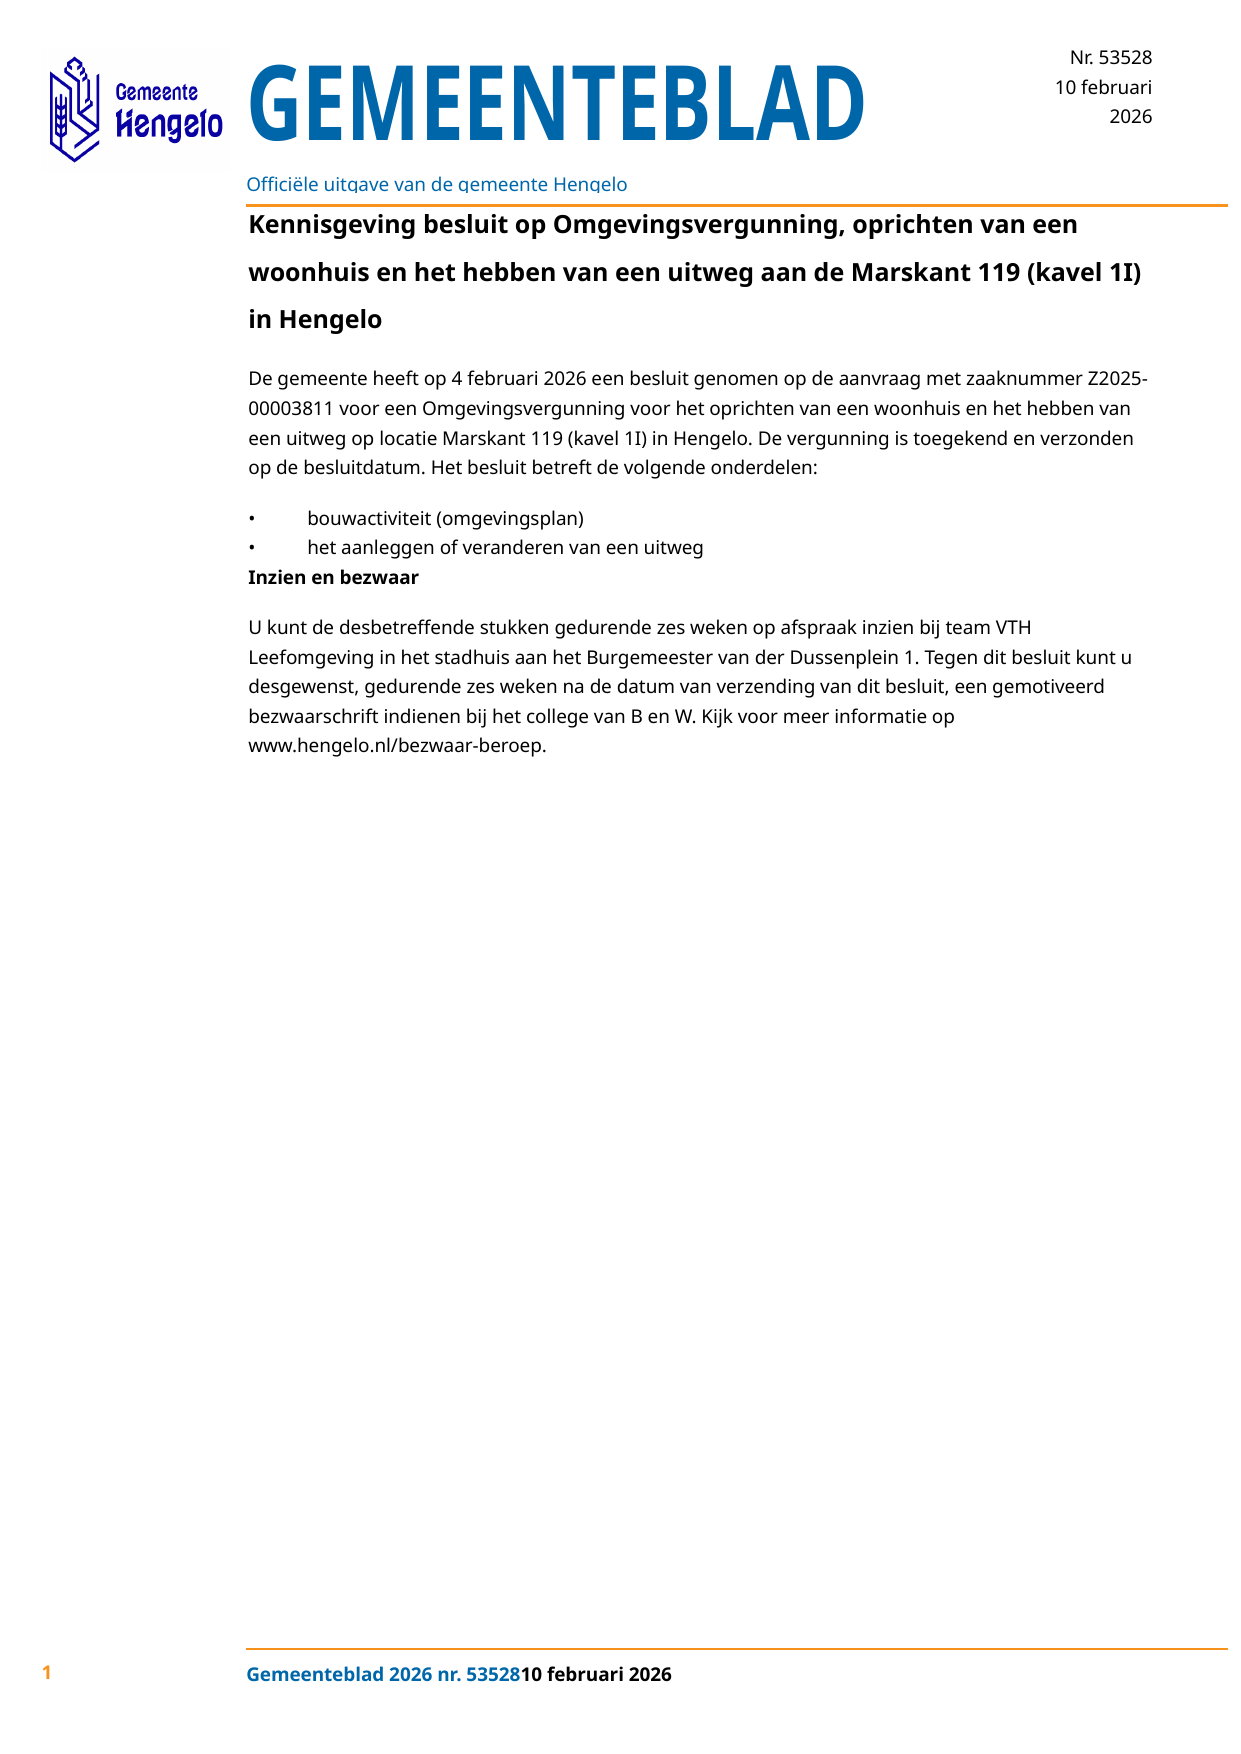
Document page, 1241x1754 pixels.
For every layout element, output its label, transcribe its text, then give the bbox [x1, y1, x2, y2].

text Inzien en bezwaar [248, 564, 1152, 589]
text U kunt de desbetreffende stukken gedurende zes weken op afspraak inzien bij team VTH Leefomgeving in het stadhuis aan het Burgemeester van der Dussenplein 1. Tegen dit besluit kunt u desgewenst, gedurende zes weken na de datum van verzending van dit besluit, een gemotiveerd bezwaarschrift indienen bij het college van B en W. Kijk voor meer informatie op www.hengelo.nl/bezwaar-beroep. [248, 614, 1152, 758]
text De gemeente heeft op 4 februari 2026 een besluit genomen op de aanvraag met zaaknummer Z2025-00003811 voor een Omgevingsvergunning voor het oprichten van een woonhuis en het hebben van een uitweg op locatie Marskant 119 (kavel 1I) in Hengelo. De vergunning is toegekend en verzonden op de besluitdatum. Het besluit betreft de volgende onderdelen: [248, 366, 1152, 480]
list het aanleggen of veranderen van een uitweg [248, 534, 1152, 560]
list bouwactiviteit (omgevingsplan) [248, 505, 1152, 530]
text Kennisgeving besluit op Omgevingsvergunning, oprichten van een woonhuis en het hebben van een uitweg aan de Marskant 119 (kavel 1I) in Hengelo [248, 207, 1152, 336]
picture [41, 47, 231, 172]
